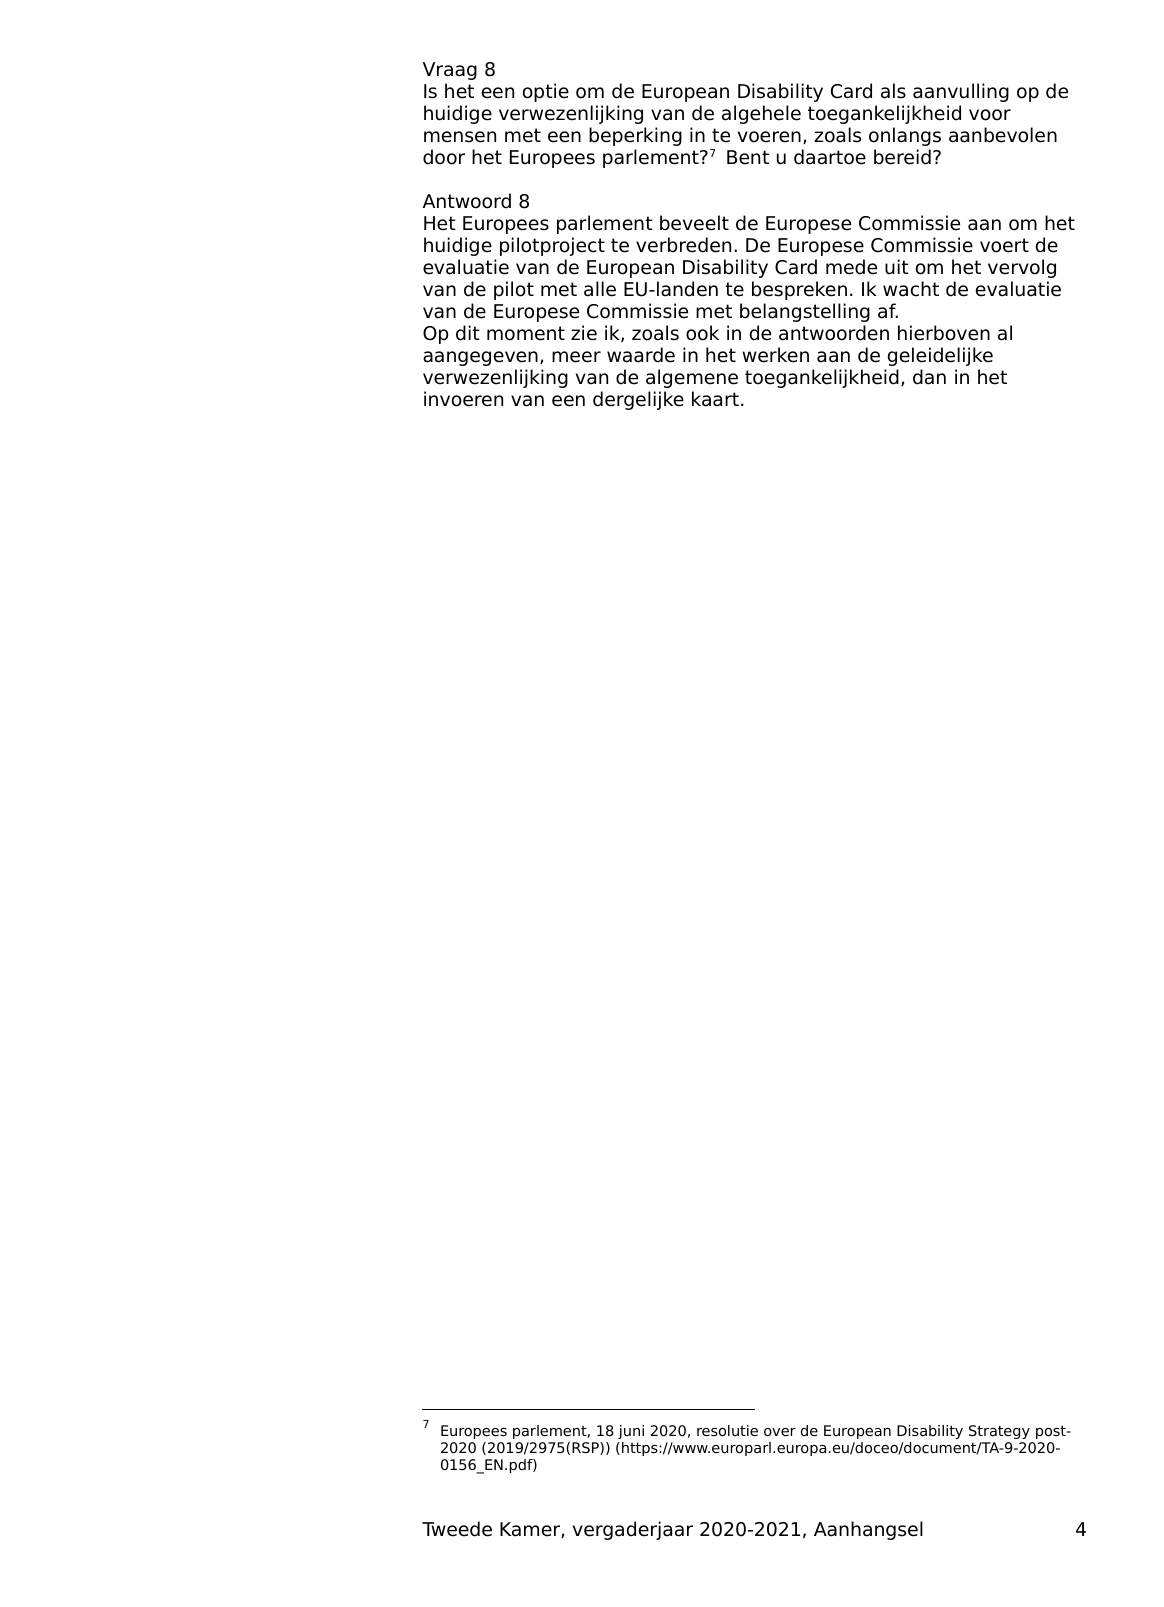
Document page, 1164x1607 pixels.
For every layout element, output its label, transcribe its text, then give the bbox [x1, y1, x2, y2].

text Het Europees parlement beveelt de Europese Commissie aan om het huidige pilotproject te verbreden. De Europese Commissie voert de evaluatie van de European Disability Card mede uit om het vervolg van de pilot met alle EU-landen te bespreken. Ik wacht de evaluatie van de Europese Commissie met belangstelling af. [422, 213, 1087, 323]
text Is het een optie om de European Disability Card als aanvulling op de huidige verwezenlijking van de algehele toegankelijkheid voor mensen met een beperking in te voeren, zoals onlangs aanbevolen door het Europees parlement? Bent u daartoe bereid? [422, 81, 1087, 169]
text Vraag 8 [422, 59, 1087, 81]
text Europees parlement, 18 juni 2020, resolutie over de European Disability Strategy post-2020 (2019/2975(RSP)) (https://www.europarl.europa.eu/doceo/document/TA-9-2020-0156_EN.pdf) [422, 1418, 1087, 1474]
text Antwoord 8 [422, 191, 1087, 213]
text Op dit moment zie ik, zoals ook in de antwoorden hierboven al aangegeven, meer waarde in het werken aan de geleidelijke verwezenlijking van de algemene toegankelijkheid, dan in het invoeren van een dergelijke kaart. [422, 323, 1087, 411]
